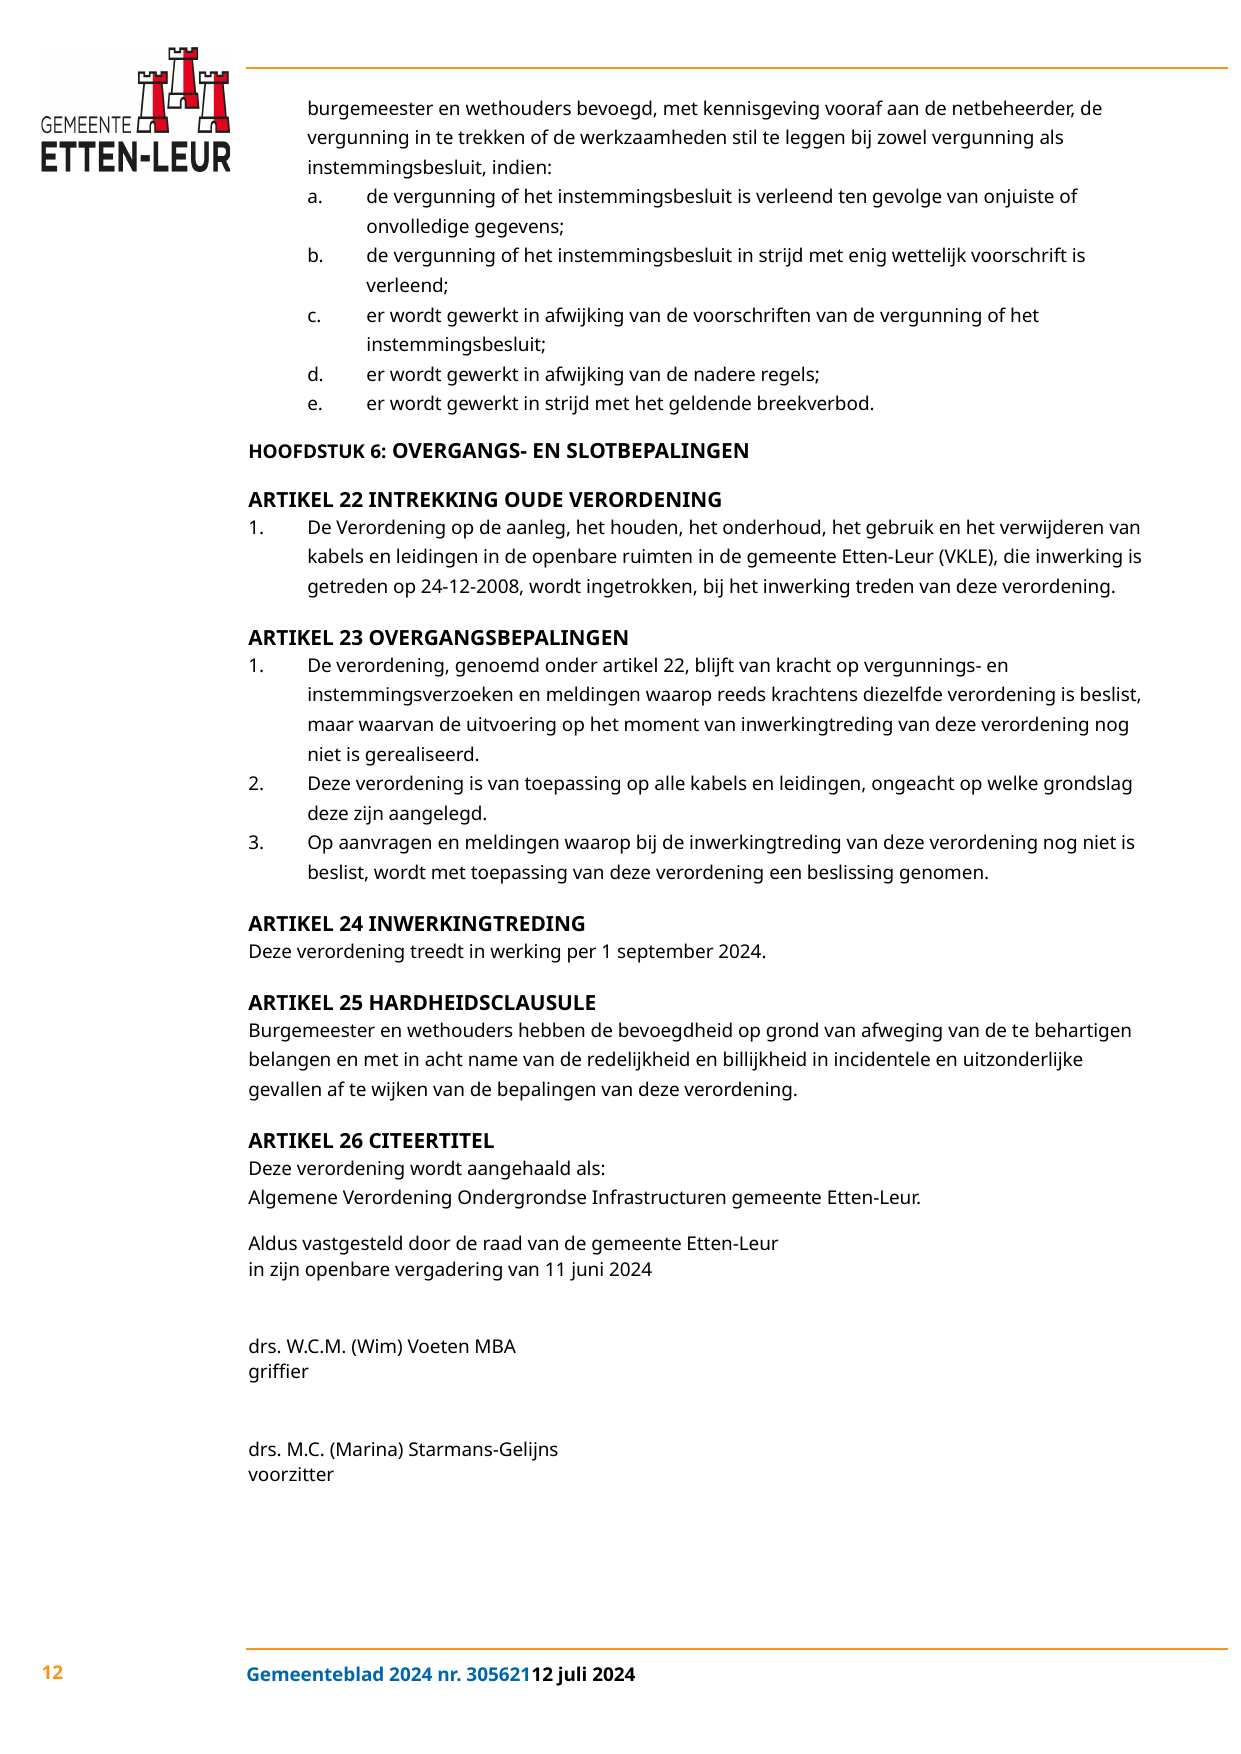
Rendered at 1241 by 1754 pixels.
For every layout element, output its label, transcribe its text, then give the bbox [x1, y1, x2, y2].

list De verordening, genoemd onder artikel 22, blijft van kracht op vergunnings- en instemmingsverzoeken en meldingen waarop reeds krachtens diezelfde verordening is beslist, maar waarvan de uitvoering op het moment van inwerkingtreding van deze verordening nog niet is gerealiseerd. [248, 652, 1152, 766]
text ARTIKEL 24 INWERKINGTREDING [248, 909, 1152, 938]
text Burgemeester en wethouders hebben de bevoegdheid op grond van afweging van de te behartigen belangen en met in acht name van de redelijkheid en billijkheid in incidentele en uitzonderlijke gevallen af te wijken van de bepalingen van deze verordening. [248, 1017, 1152, 1102]
list de vergunning of het instemmingsbesluit in strijd met enig wettelijk voorschrift is verleend; [307, 243, 1152, 298]
text drs. M.C. (Marina) Starmans-Gelijns [248, 1436, 1152, 1462]
text ARTIKEL 26 CITEERTITEL [248, 1126, 1152, 1155]
text Deze verordening wordt aangehaald als: [248, 1155, 1152, 1181]
text drs. W.C.M. (Wim) Voeten MBA [248, 1333, 1152, 1359]
list er wordt gewerkt in afwijking van de nadere regels; [307, 361, 1152, 387]
text Deze verordening treedt in werking per 1 september 2024. [248, 938, 1152, 964]
text Aldus vastgesteld door de raad van de gemeente Etten-Leur [248, 1230, 1152, 1256]
text Algemene Verordening Ondergrondse Infrastructuren gemeente Etten-Leur. [248, 1184, 1152, 1210]
list de vergunning of het instemmingsbesluit is verleend ten gevolge van onjuiste of onvolledige gegevens; [307, 183, 1152, 239]
list De Verordening op de aanleg, het houden, het onderhoud, het gebruik en het verwijderen van kabels en leidingen in de openbare ruimten in de gemeente Etten-Leur (VKLE), die inwerking is getreden op 24-12-2008, wordt ingetrokken, bij het inwerking treden van deze verordening. [248, 514, 1152, 599]
text griffier [248, 1359, 1152, 1384]
text ARTIKEL 25 HARDHEIDSCLAUSULE [248, 988, 1152, 1017]
text HOOFDSTUK 6: OVERGANGS- EN SLOTBEPALINGEN [248, 436, 1152, 465]
picture [41, 47, 231, 172]
list er wordt gewerkt in strijd met het geldende breekverbod. [307, 391, 1152, 416]
text ARTIKEL 23 OVERGANGSBEPALINGEN [248, 623, 1152, 652]
text voorzitter [248, 1462, 1152, 1487]
list Op aanvragen en meldingen waarop bij de inwerkingtreding van deze verordening nog niet is beslist, wordt met toepassing van deze verordening een beslissing genomen. [248, 829, 1152, 885]
text ARTIKEL 22 INTREKKING OUDE VERORDENING [248, 486, 1152, 514]
text in zijn openbare vergadering van 11 juni 2024 [248, 1256, 1152, 1281]
list er wordt gewerkt in afwijking van de voorschriften van de vergunning of het instemmingsbesluit; [307, 302, 1152, 357]
list burgemeester en wethouders bevoegd, met kennisgeving vooraf aan de netbeheerder, de vergunning in te trekken of de werkzaamheden stil te leggen bij zowel vergunning als instemmingsbesluit, indien: [248, 95, 1152, 180]
list Deze verordening is van toepassing op alle kabels en leidingen, ongeacht op welke grondslag deze zijn aangelegd. [248, 770, 1152, 826]
